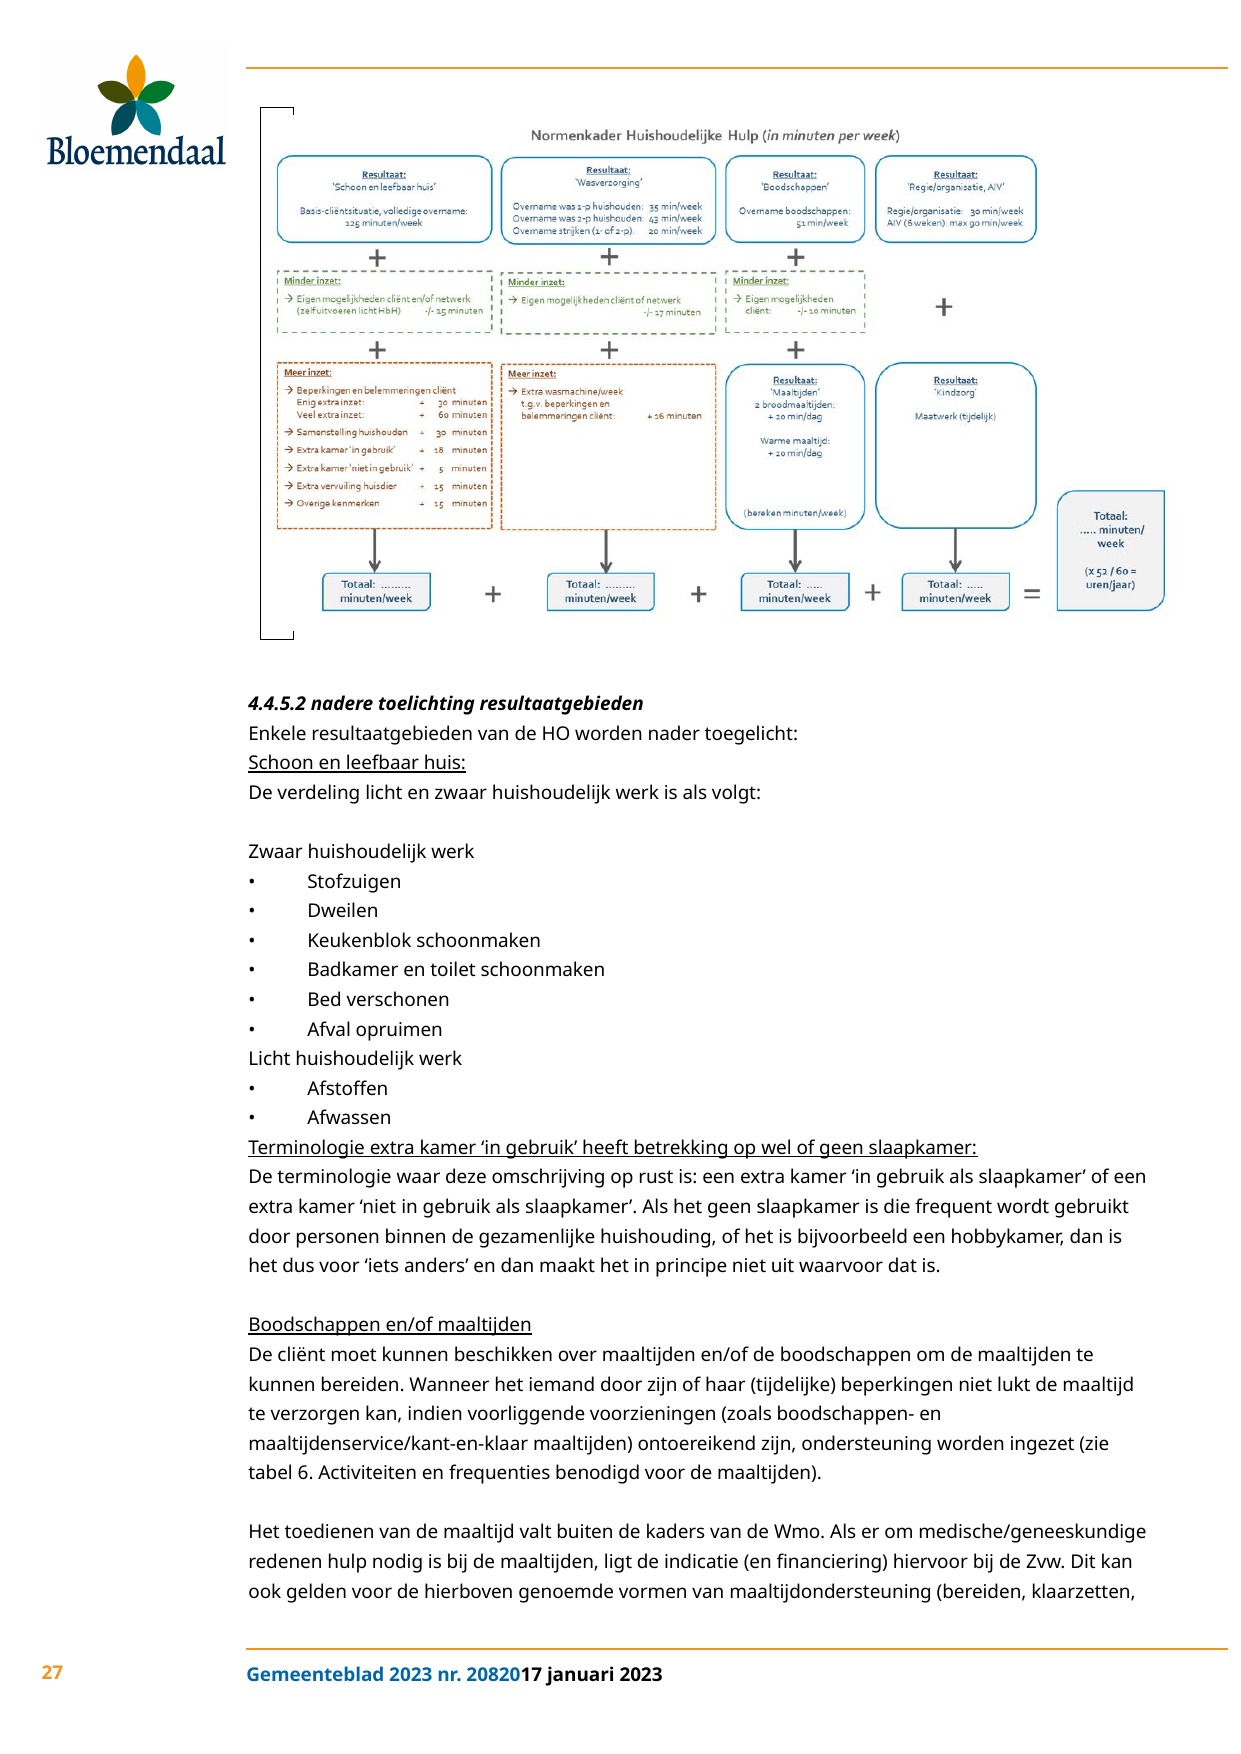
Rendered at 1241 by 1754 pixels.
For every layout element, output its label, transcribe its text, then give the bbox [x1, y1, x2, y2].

list Bed verschonen [248, 986, 1152, 1012]
text Licht huishoudelijk werk [248, 1045, 1152, 1071]
text Het toedienen van de maaltijd valt buiten de kaders van de Wmo. Als er om medische/geneeskundige redenen hulp nodig is bij de maaltijden, ligt de indicatie (en financiering) hiervoor bij de Zvw. Dit kan ook gelden voor de hierboven genoemde vormen van maaltijdondersteuning (bereiden, klaarzetten, [248, 1519, 1152, 1603]
text Zwaar huishoudelijk werk [248, 838, 1152, 864]
list Dweilen [248, 897, 1152, 923]
text De terminologie waar deze omschrijving op rust is: een extra kamer ‘in gebruik als slaapkamer’ of een extra kamer ‘niet in gebruik als slaapkamer’. Als het geen slaapkamer is die frequent wordt gebruikt door personen binnen de gezamenlijke huishouding, of het is bijvoorbeeld een hobbykamer, dan is het dus voor ‘iets anders’ en dan maakt het in principe niet uit waarvoor dat is. [248, 1164, 1152, 1278]
text Enkele resultaatgebieden van de HO worden nader toegelicht: [248, 720, 1152, 746]
list Afwassen [248, 1104, 1152, 1130]
list Keukenblok schoonmaken [248, 927, 1152, 953]
text De cliënt moet kunnen beschikken over maaltijden en/of de boodschappen om de maaltijden te kunnen bereiden. Wanneer het iemand door zijn of haar (tijdelijke) beperkingen niet lukt de maaltijd te verzorgen kan, indien voorliggende voorzieningen (zoals boodschappen- en maaltijdenservice/kant-en-klaar maaltijden) ontoereikend zijn, ondersteuning worden ingezet (zie tabel 6. Activiteiten en frequenties benodigd voor de maaltijden). [248, 1341, 1152, 1485]
list Badkamer en toilet schoonmaken [248, 957, 1152, 982]
text Terminologie extra kamer ‘in gebruik’ heeft betrekking op wel of geen slaapkamer: [248, 1134, 1152, 1160]
picture [41, 47, 231, 172]
text Boodschappen en/of maaltijden [248, 1312, 1152, 1337]
picture [268, 115, 1173, 631]
list Stofzuigen [248, 868, 1152, 893]
text 4.4.5.2 nadere toelichting resultaatgebieden [248, 690, 1152, 716]
list Afstoffen [248, 1075, 1152, 1101]
text De verdeling licht en zwaar huishoudelijk werk is als volgt: [248, 779, 1152, 805]
text Schoon en leefbaar huis: [248, 749, 1152, 775]
list Afval opruimen [248, 1016, 1152, 1041]
